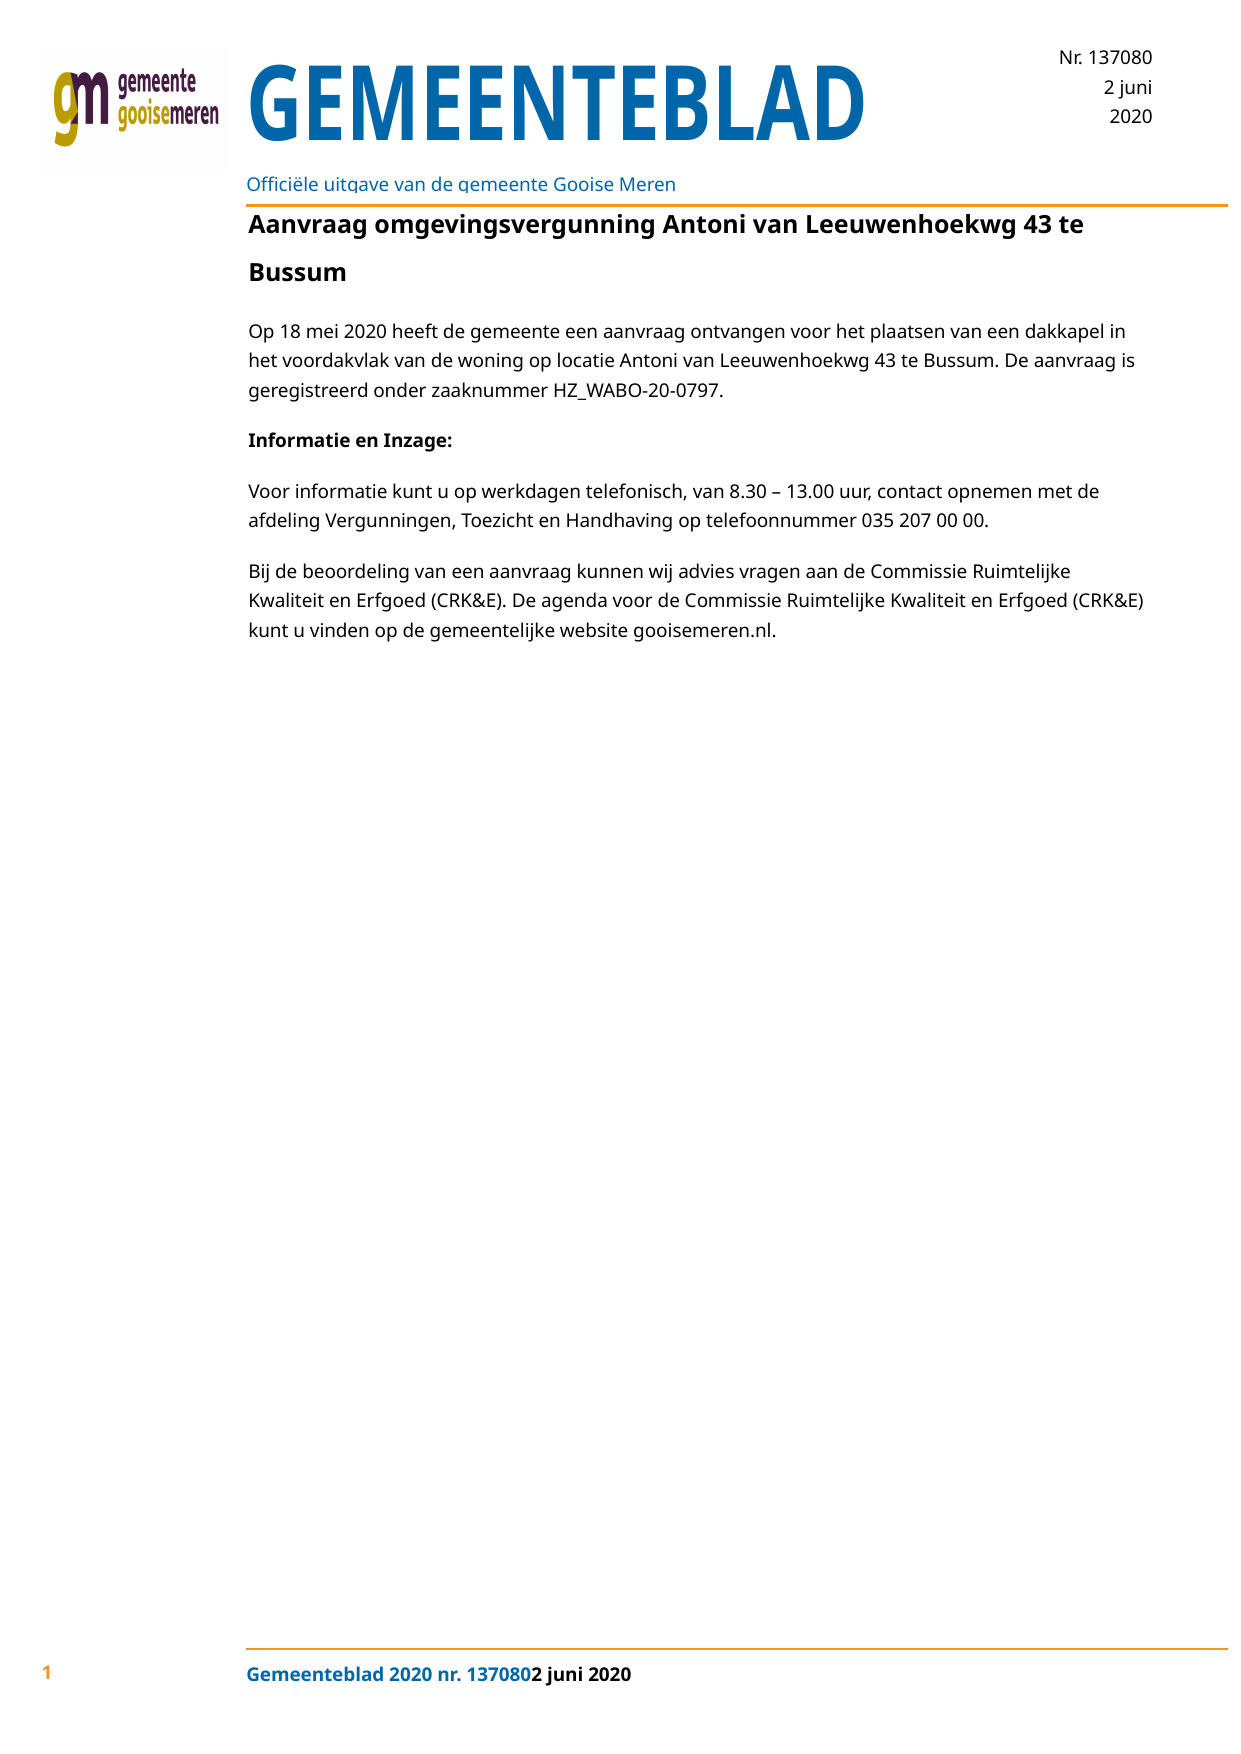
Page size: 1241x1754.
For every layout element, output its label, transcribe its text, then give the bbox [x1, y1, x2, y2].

text Bij de beoordeling van een aanvraag kunnen wij advies vragen aan de Commissie Ruimtelijke Kwaliteit en Erfgoed (CRK&E). De agenda voor de Commissie Ruimtelijke Kwaliteit en Erfgoed (CRK&E) kunt u vinden op de gemeentelijke website gooisemeren.nl. [248, 558, 1152, 643]
text Op 18 mei 2020 heeft de gemeente een aanvraag ontvangen voor het plaatsen van een dakkapel in het voordakvlak van de woning op locatie Antoni van Leeuwenhoekwg 43 te Bussum. De aanvraag is geregistreerd onder zaaknummer HZ_WABO-20-0797. [248, 318, 1152, 403]
picture [41, 47, 231, 172]
text Aanvraag omgevingsvergunning Antoni van Leeuwenhoekwg 43 te Bussum [248, 207, 1152, 288]
text Informatie en Inzage: [248, 427, 1152, 453]
text Voor informatie kunt u op werkdagen telefonisch, van 8.30 – 13.00 uur, contact opnemen met de afdeling Vergunningen, Toezicht en Handhaving op telefoonnummer 035 207 00 00. [248, 478, 1152, 533]
